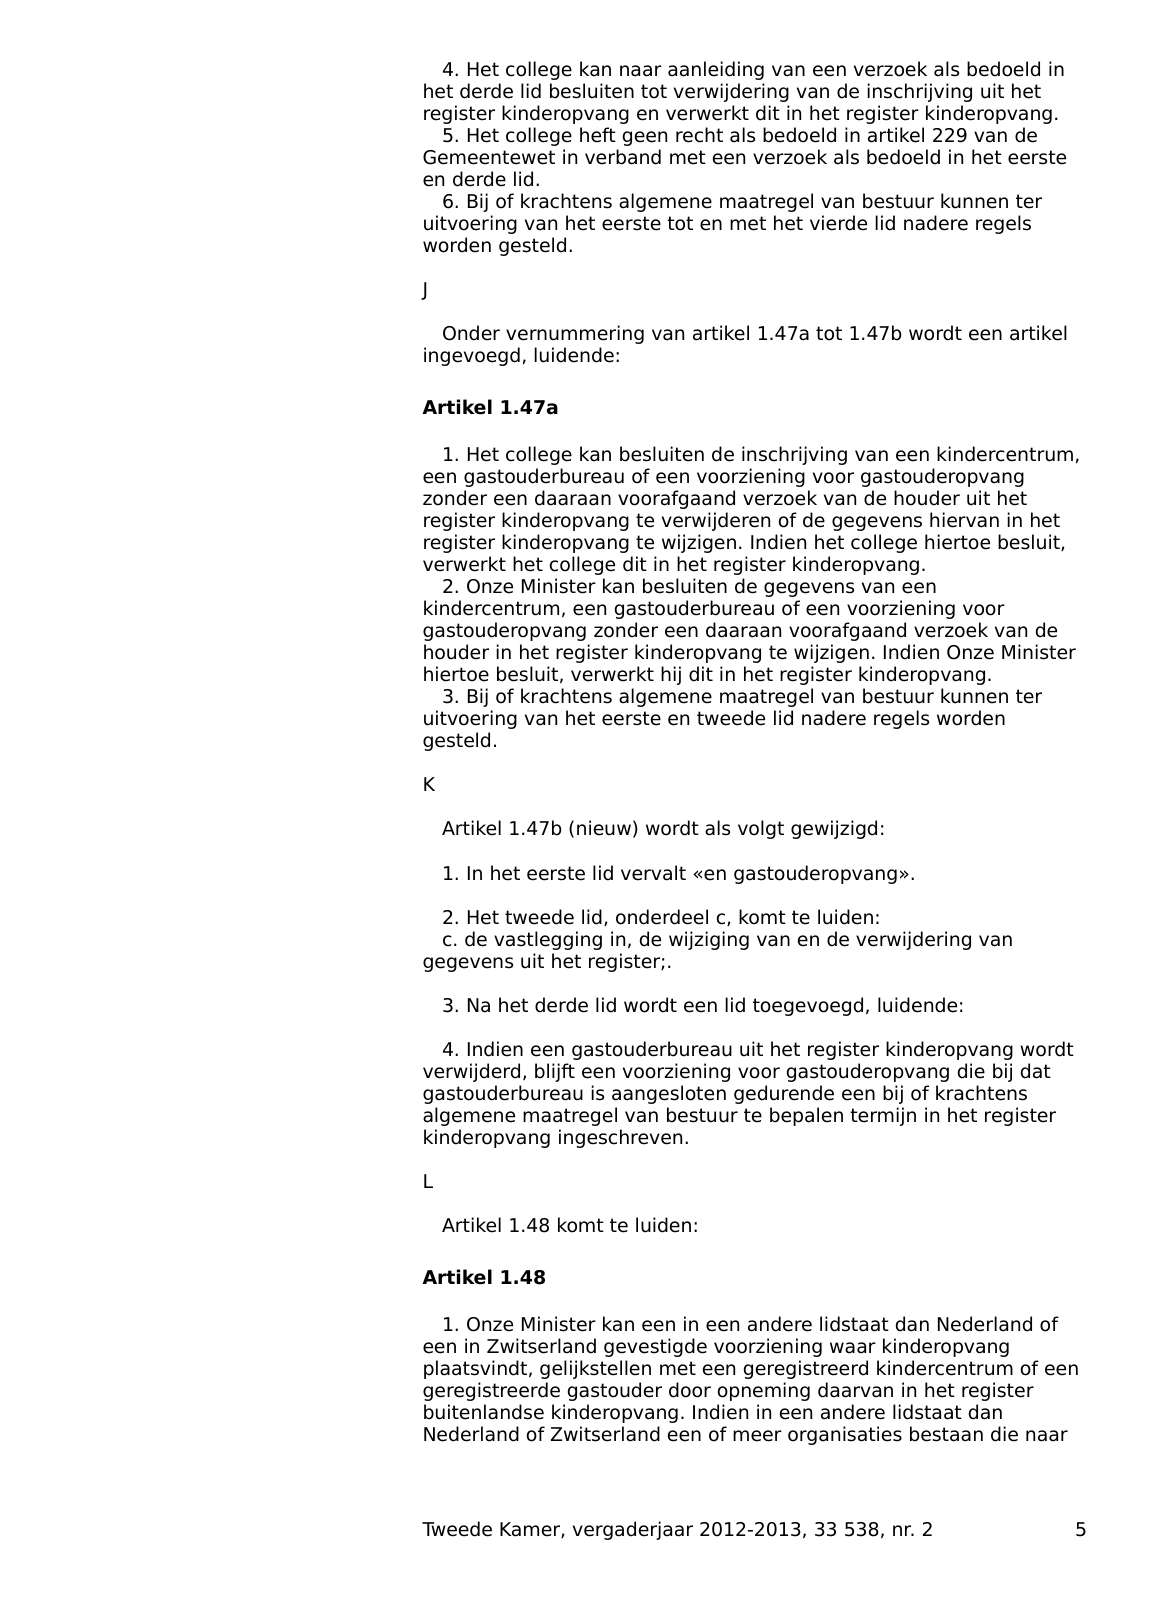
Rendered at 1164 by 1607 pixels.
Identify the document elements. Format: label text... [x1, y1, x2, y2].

text K [422, 774, 1087, 796]
text 1. Onze Minister kan een in een andere lidstaat dan Nederland of een in Zwitserland gevestigde voorziening waar kinderopvang plaatsvindt, gelijkstellen met een geregistreerd kindercentrum of een geregistreerde gastouder door opneming daarvan in het register buitenlandse kinderopvang. Indien in een andere lidstaat dan Nederland of Zwitserland een of meer organisaties bestaan die naar [422, 1314, 1087, 1446]
text 6. Bij of krachtens algemene maatregel van bestuur kunnen ter uitvoering van het eerste tot en met het vierde lid nadere regels worden gesteld. [422, 191, 1087, 257]
text Artikel 1.47b (nieuw) wordt als volgt gewijzigd: [422, 818, 1087, 840]
text 1. Het college kan besluiten de inschrijving van een kindercentrum, een gastouderbureau of een voorziening voor gastouderopvang zonder een daaraan voorafgaand verzoek van de houder uit het register kinderopvang te verwijderen of de gegevens hiervan in het register kinderopvang te wijzigen. Indien het college hiertoe besluit, verwerkt het college dit in het register kinderopvang. [422, 444, 1087, 576]
subtitle Artikel 1.48 [422, 1267, 1087, 1289]
text 3. Na het derde lid wordt een lid toegevoegd, luidende: [422, 995, 1087, 1017]
text L [422, 1171, 1087, 1193]
text 2. Het tweede lid, onderdeel c, komt te luiden: [422, 907, 1087, 928]
text 5. Het college heft geen recht als bedoeld in artikel 229 van de Gemeentewet in verband met een verzoek als bedoeld in het eerste en derde lid. [422, 125, 1087, 191]
subtitle Artikel 1.47a [422, 397, 1087, 419]
text J [422, 279, 1087, 301]
text 4. Indien een gastouderbureau uit het register kinderopvang wordt verwijderd, blijft een voorziening voor gastouderopvang die bij dat gastouderbureau is aangesloten gedurende een bij of krachtens algemene maatregel van bestuur te bepalen termijn in het register kinderopvang ingeschreven. [422, 1039, 1087, 1149]
text 3. Bij of krachtens algemene maatregel van bestuur kunnen ter uitvoering van het eerste en tweede lid nadere regels worden gesteld. [422, 686, 1087, 752]
text 4. Het college kan naar aanleiding van een verzoek als bedoeld in het derde lid besluiten tot verwijdering van de inschrijving uit het register kinderopvang en verwerkt dit in het register kinderopvang. [422, 59, 1087, 125]
text 2. Onze Minister kan besluiten de gegevens van een kindercentrum, een gastouderbureau of een voorziening voor gastouderopvang zonder een daaraan voorafgaand verzoek van de houder in het register kinderopvang te wijzigen. Indien Onze Minister hiertoe besluit, verwerkt hij dit in het register kinderopvang. [422, 576, 1087, 686]
text 1. In het eerste lid vervalt «en gastouderopvang». [422, 862, 1087, 884]
text Artikel 1.48 komt te luiden: [422, 1215, 1087, 1237]
text c. de vastlegging in, de wijziging van en de verwijdering van gegevens uit het register;. [422, 928, 1087, 972]
text Onder vernummering van artikel 1.47a tot 1.47b wordt een artikel ingevoegd, luidende: [422, 323, 1087, 367]
